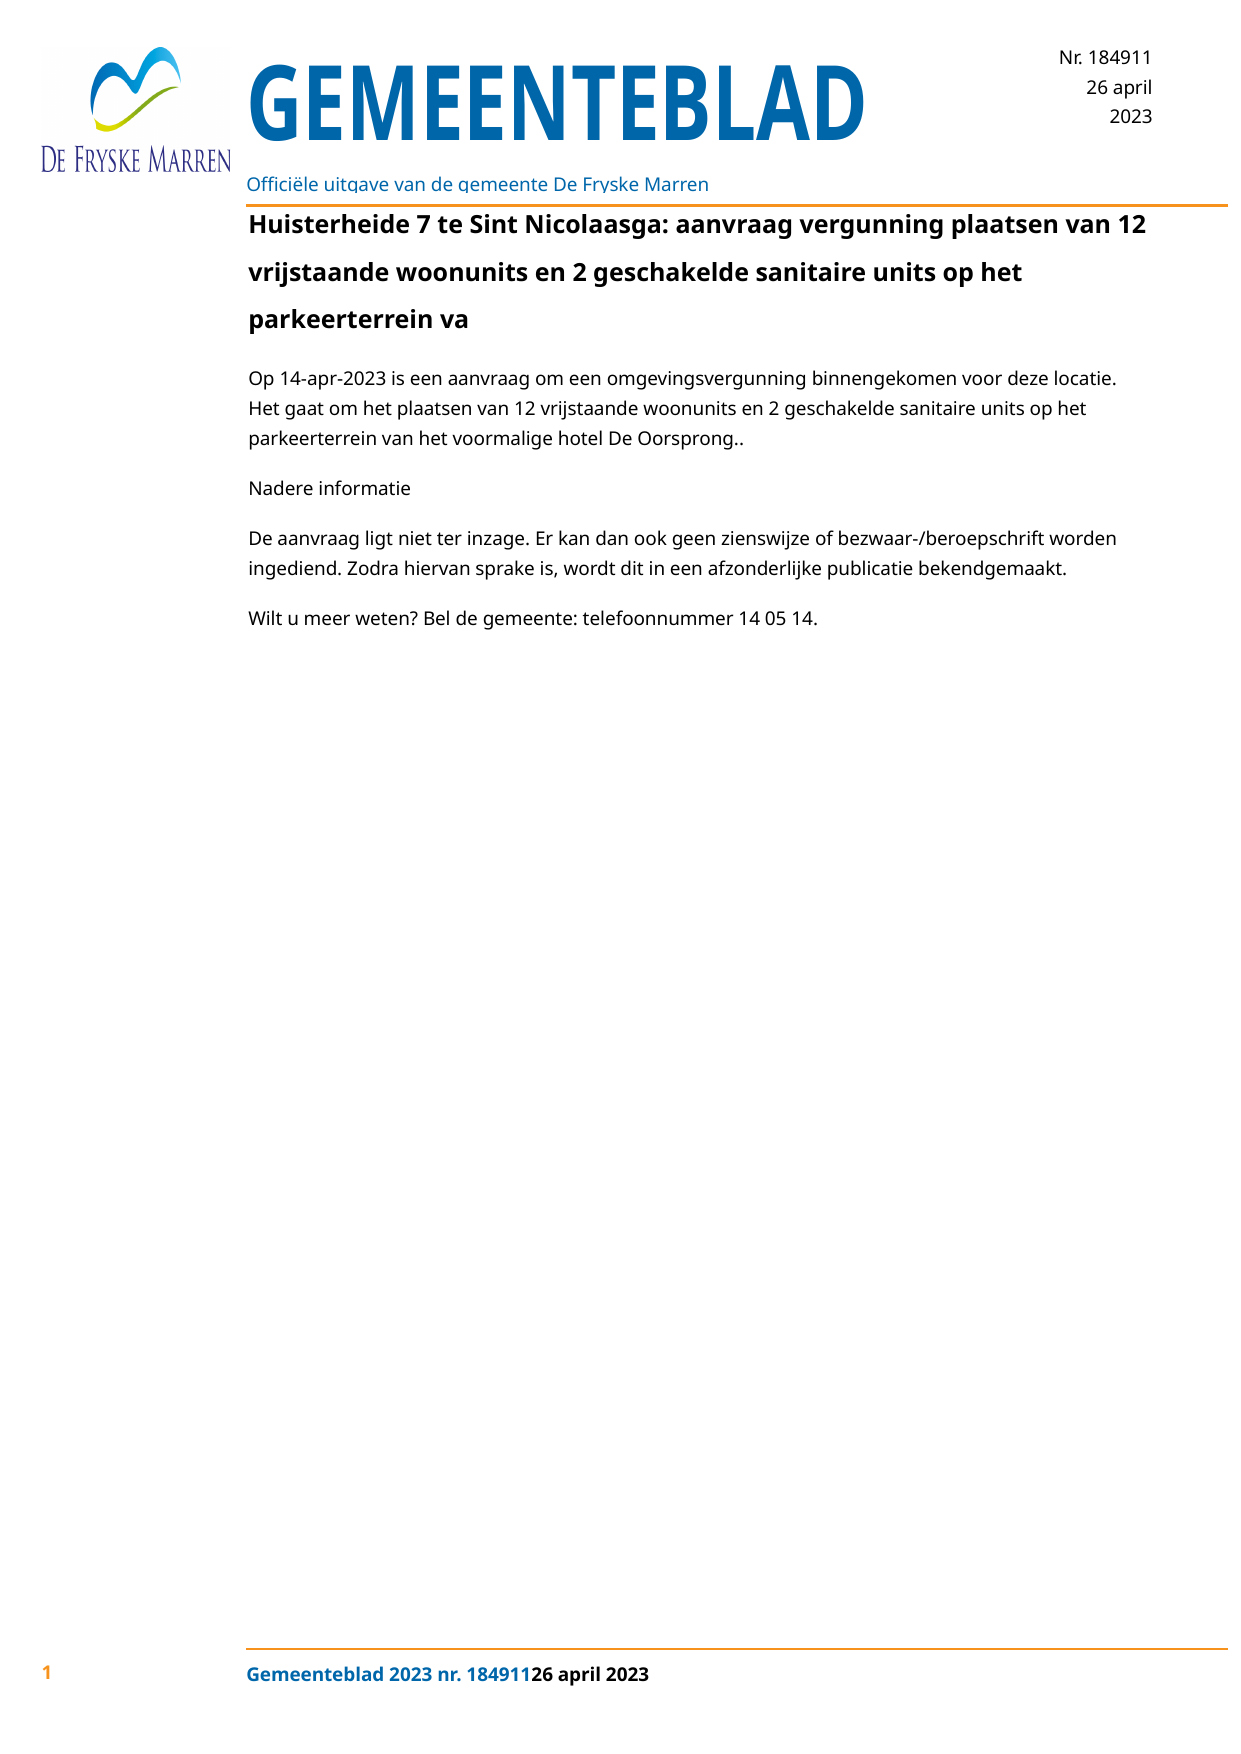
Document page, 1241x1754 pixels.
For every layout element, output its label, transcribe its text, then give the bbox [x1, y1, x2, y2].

text Nadere informatie [248, 475, 1152, 501]
text De aanvraag ligt niet ter inzage. Er kan dan ook geen zienswijze of bezwaar-/beroepschrift worden ingediend. Zodra hiervan sprake is, wordt dit in een afzonderlijke publicatie bekendgemaakt. [248, 526, 1152, 581]
text Wilt u meer weten? Bel de gemeente: telefoonnummer 14 05 14. [248, 606, 1152, 631]
text Huisterheide 7 te Sint Nicolaasga: aanvraag vergunning plaatsen van 12 vrijstaande woonunits en 2 geschakelde sanitaire units op het parkeerterrein va [248, 207, 1152, 336]
picture [41, 47, 231, 172]
text Op 14-apr-2023 is een aanvraag om een omgevingsvergunning binnengekomen voor deze locatie. Het gaat om het plaatsen van 12 vrijstaande woonunits en 2 geschakelde sanitaire units op het parkeerterrein van het voormalige hotel De Oorsprong.. [248, 366, 1152, 450]
